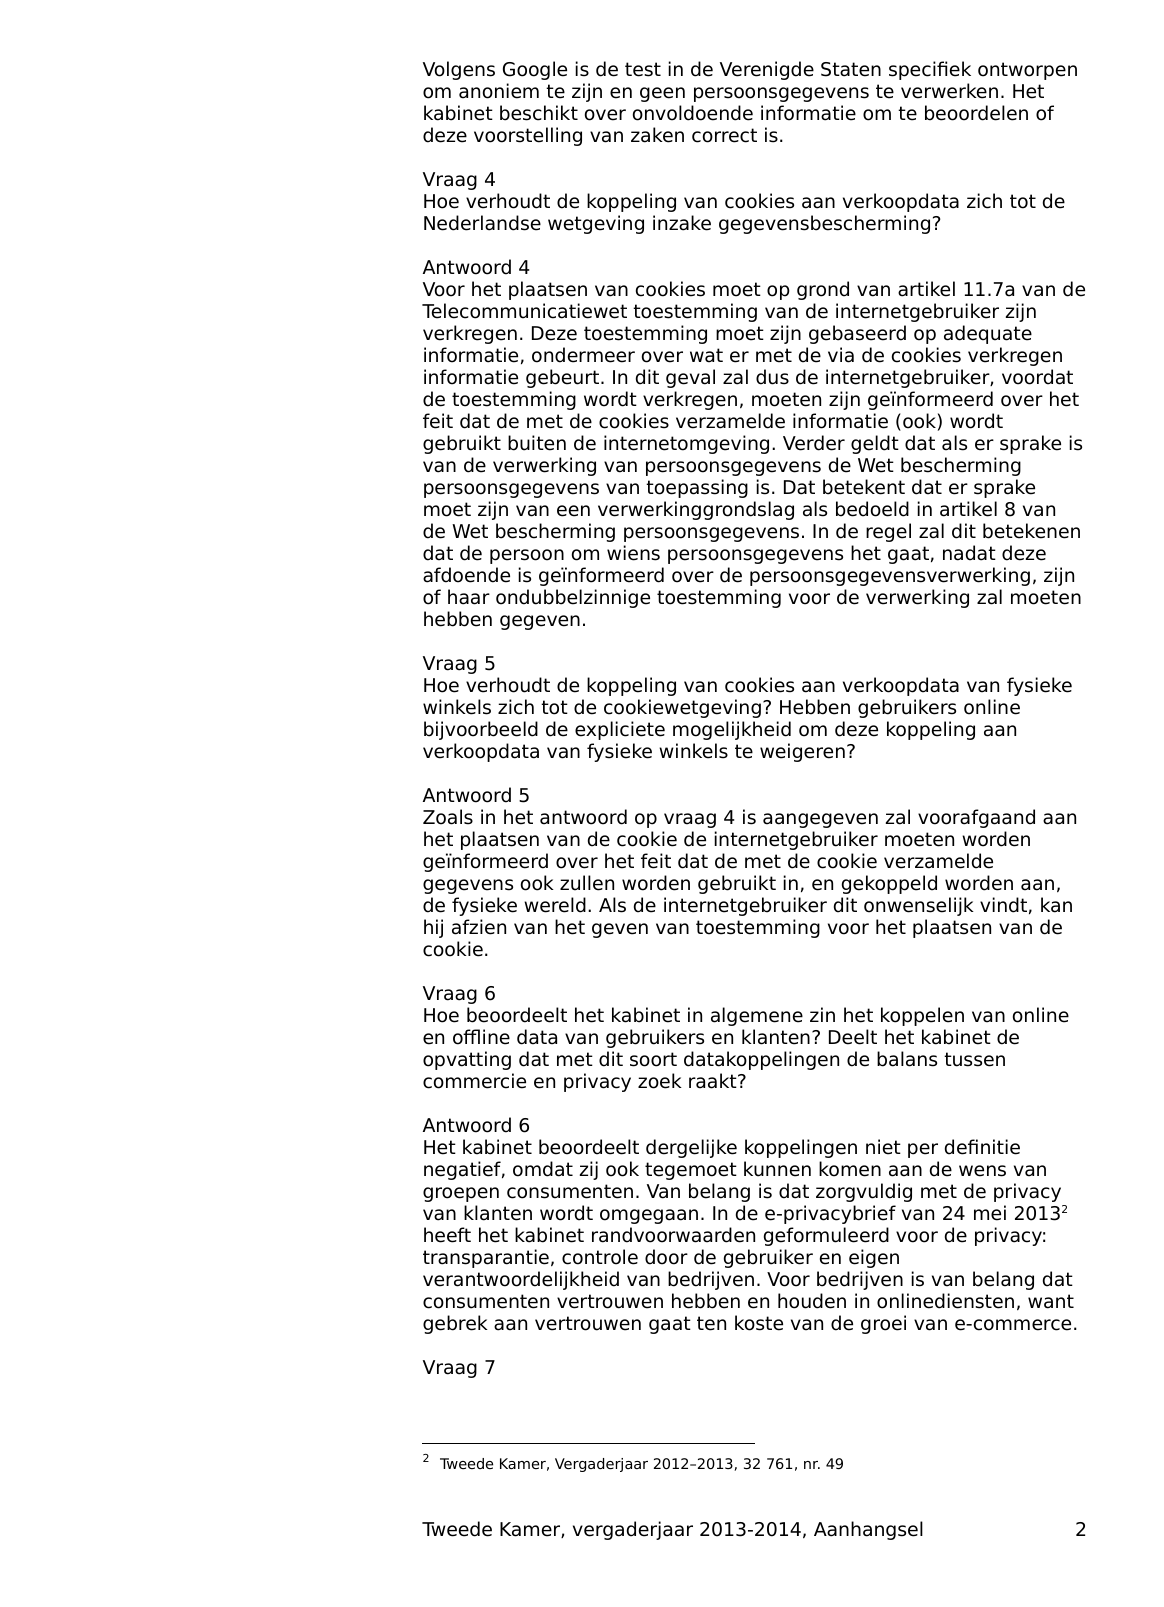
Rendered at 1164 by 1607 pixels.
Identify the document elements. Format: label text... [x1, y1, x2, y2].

text Het kabinet beoordeelt dergelijke koppelingen niet per definitie negatief, omdat zij ook tegemoet kunnen komen aan de wens van groepen consumenten. Van belang is dat zorgvuldig met de privacy van klanten wordt omgegaan. In de e-privacybrief van 24 mei 2013 heeft het kabinet randvoorwaarden geformuleerd voor de privacy: transparantie, controle door de gebruiker en eigen verantwoordelijkheid van bedrijven. Voor bedrijven is van belang dat consumenten vertrouwen hebben en houden in onlinediensten, want gebrek aan vertrouwen gaat ten koste van de groei van e-commerce. [422, 1137, 1087, 1335]
text Zoals in het antwoord op vraag 4 is aangegeven zal voorafgaand aan het plaatsen van de cookie de internetgebruiker moeten worden geïnformeerd over het feit dat de met de cookie verzamelde gegevens ook zullen worden gebruikt in, en gekoppeld worden aan, de fysieke wereld. Als de internetgebruiker dit onwenselijk vindt, kan hij afzien van het geven van toestemming voor het plaatsen van de cookie. [422, 807, 1087, 961]
text Volgens Google is de test in de Verenigde Staten specifiek ontworpen om anoniem te zijn en geen persoonsgegevens te verwerken. Het kabinet beschikt over onvoldoende informatie om te beoordelen of deze voorstelling van zaken correct is. [422, 59, 1087, 147]
text Tweede Kamer, Vergaderjaar 2012–2013, 32 761, nr. 49 [422, 1452, 1087, 1474]
text Vraag 5 [422, 653, 1087, 675]
text Voor het plaatsen van cookies moet op grond van artikel 11.7a van de Telecommunicatiewet toestemming van de internetgebruiker zijn verkregen. Deze toestemming moet zijn gebaseerd op adequate informatie, ondermeer over wat er met de via de cookies verkregen informatie gebeurt. In dit geval zal dus de internetgebruiker, voordat de toestemming wordt verkregen, moeten zijn geïnformeerd over het feit dat de met de cookies verzamelde informatie (ook) wordt gebruikt buiten de internetomgeving. Verder geldt dat als er sprake is van de verwerking van persoonsgegevens de Wet bescherming persoonsgegevens van toepassing is. Dat betekent dat er sprake moet zijn van een verwerkinggrondslag als bedoeld in artikel 8 van de Wet bescherming persoonsgegevens. In de regel zal dit betekenen dat de persoon om wiens persoonsgegevens het gaat, nadat deze afdoende is geïnformeerd over de persoonsgegevensverwerking, zijn of haar ondubbelzinnige toestemming voor de verwerking zal moeten hebben gegeven. [422, 279, 1087, 631]
text Antwoord 6 [422, 1115, 1087, 1137]
text Vraag 4 [422, 169, 1087, 191]
text Hoe beoordeelt het kabinet in algemene zin het koppelen van online en offline data van gebruikers en klanten? Deelt het kabinet de opvatting dat met dit soort datakoppelingen de balans tussen commercie en privacy zoek raakt? [422, 1005, 1087, 1093]
text Vraag 7 [422, 1357, 1087, 1379]
text Vraag 6 [422, 983, 1087, 1005]
text Antwoord 4 [422, 257, 1087, 279]
text Hoe verhoudt de koppeling van cookies aan verkoopdata van fysieke winkels zich tot de cookiewetgeving? Hebben gebruikers online bijvoorbeeld de expliciete mogelijkheid om deze koppeling aan verkoopdata van fysieke winkels te weigeren? [422, 675, 1087, 763]
text Hoe verhoudt de koppeling van cookies aan verkoopdata zich tot de Nederlandse wetgeving inzake gegevensbescherming? [422, 191, 1087, 235]
text Antwoord 5 [422, 785, 1087, 807]
